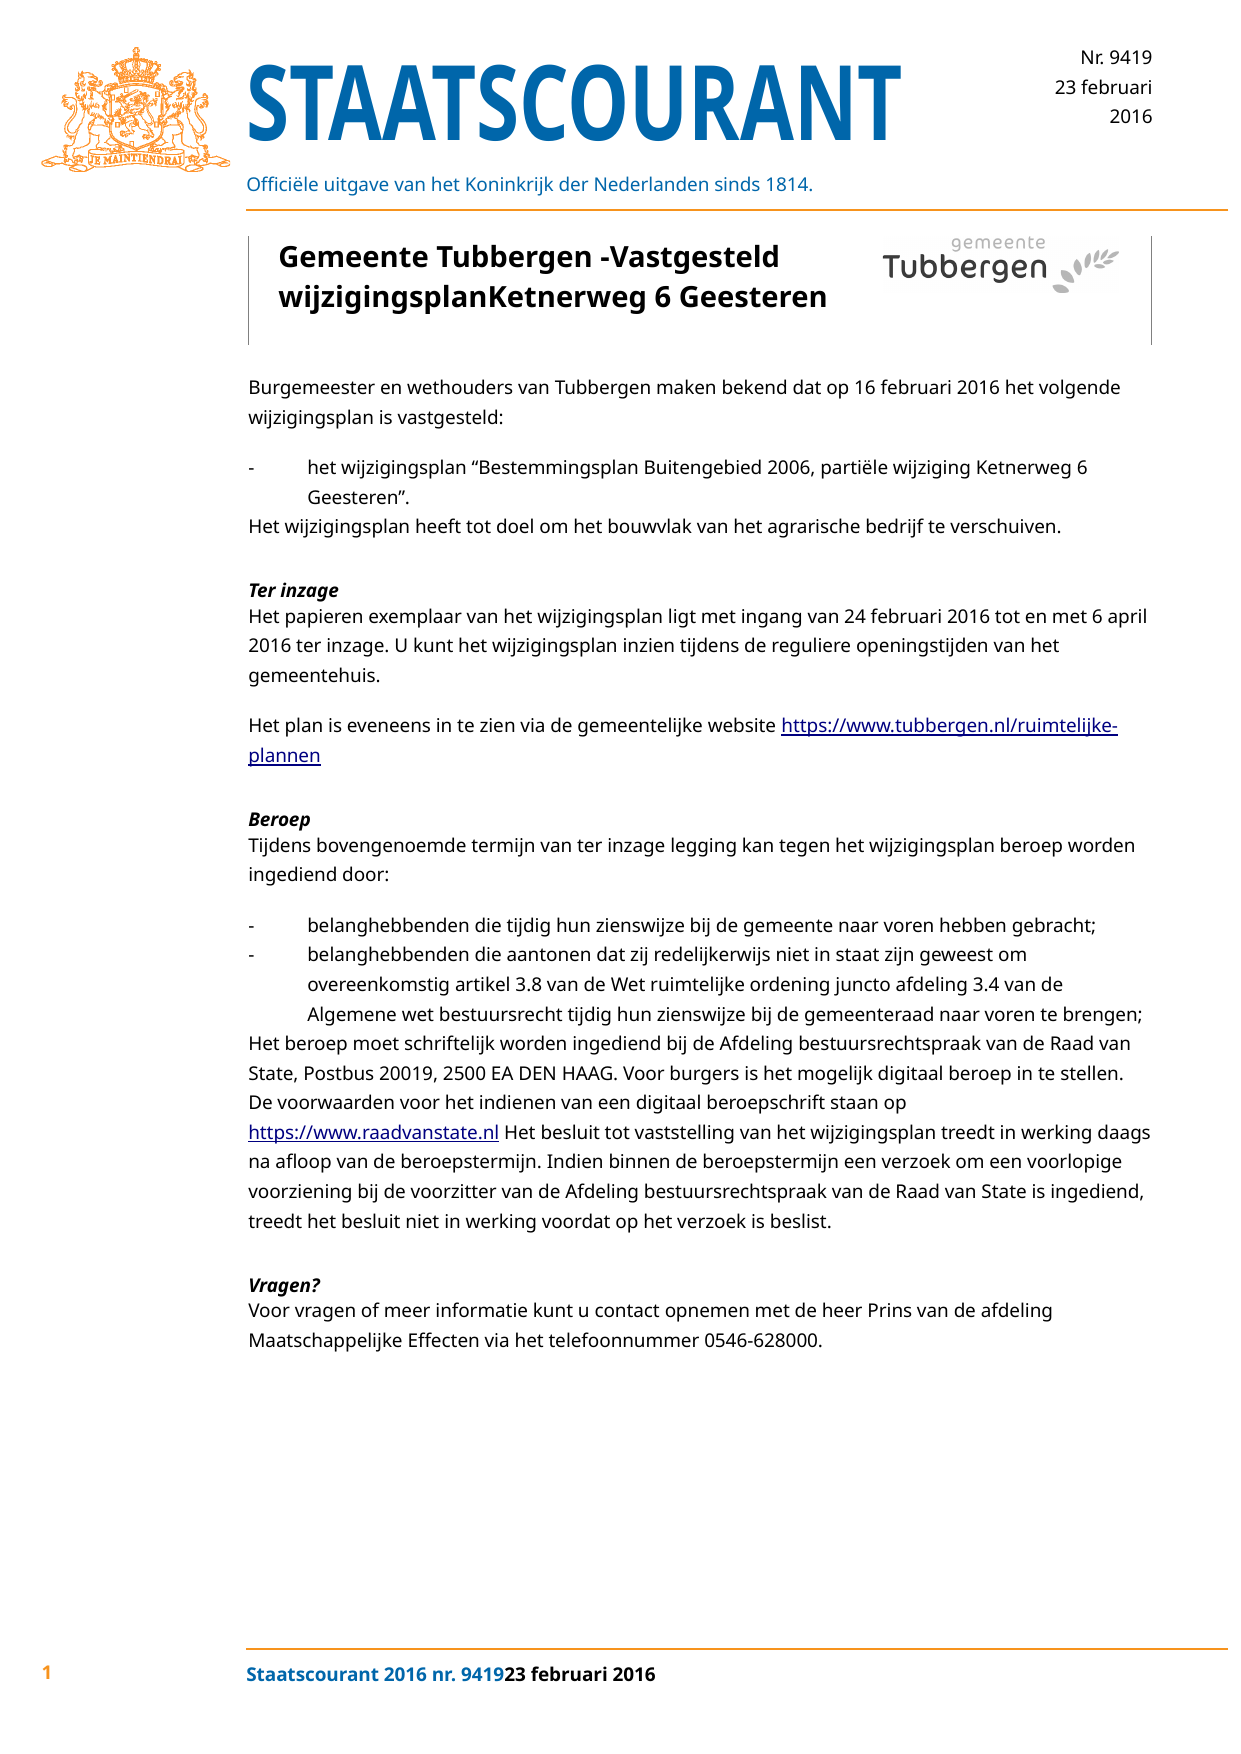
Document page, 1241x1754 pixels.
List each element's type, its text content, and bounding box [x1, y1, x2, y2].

list belanghebbenden die aantonen dat zij redelijkerwijs niet in staat zijn geweest om overeenkomstig artikel 3.8 van de Wet ruimtelijke ordening juncto afdeling 3.4 van de Algemene wet bestuursrecht tijdig hun zienswijze bij de gemeenteraad naar voren te brengen; [248, 942, 1152, 1026]
text Ter inzage [248, 577, 1152, 603]
table_header [850, 236, 1151, 345]
text Het beroep moet schriftelijk worden ingediend bij de Afdeling bestuursrechtspraak van de Raad van State, Postbus 20019, 2500 EA DEN HAAG. Voor burgers is het mogelijk digitaal beroep in te stellen. De voorwaarden voor het indienen van een digitaal beroepschrift staan op https://www.raadvanstate.nl Het besluit tot vaststelling van het wijzigingsplan treedt in werking daags na afloop van de beroepstermijn. Indien binnen de beroepstermijn een verzoek om een voorlopige voorziening bij de voorzitter van de Afdeling bestuursrechtspraak van de Raad van State is ingediend, treedt het besluit niet in werking voordat op het verzoek is beslist. [248, 1030, 1152, 1233]
text Het papieren exemplaar van het wijzigingsplan ligt met ingang van 24 februari 2016 tot en met 6 april 2016 ter inzage. U kunt het wijzigingsplan inzien tijdens de reguliere openingstijden van het gemeentehuis. [248, 603, 1152, 688]
text Burgemeester en wethouders van Tubbergen maken bekend dat op 16 februari 2016 het volgende wijzigingsplan is vastgesteld: [248, 374, 1152, 429]
picture [882, 236, 1119, 293]
text Beroep [248, 806, 1152, 832]
text Het plan is eveneens in te zien via de gemeentelijke website https://www.tubbergen.nl/ruimtelijke-plannen [248, 713, 1152, 768]
text Het wijzigingsplan heeft tot doel om het bouwvlak van het agrarische bedrijf te verschuiven. [248, 513, 1152, 539]
table_header Gemeente Tubbergen -Vastgesteld wijzigingsplanKetnerweg 6 Geesteren [249, 236, 850, 345]
picture [41, 47, 231, 172]
text Vragen? [248, 1272, 1152, 1297]
text Voor vragen of meer informatie kunt u contact opnemen met de heer Prins van de afdeling Maatschappelijke Effecten via het telefoonnummer 0546-628000. [248, 1297, 1152, 1353]
list het wijzigingsplan “Bestemmingsplan Buitengebied 2006, partiële wijziging Ketnerweg 6 Geesteren”. [248, 454, 1152, 509]
list belanghebbenden die tijdig hun zienswijze bij de gemeente naar voren hebben gebracht; [248, 912, 1152, 938]
text Tijdens bovengenoemde termijn van ter inzage legging kan tegen het wijzigingsplan beroep worden ingediend door: [248, 832, 1152, 887]
